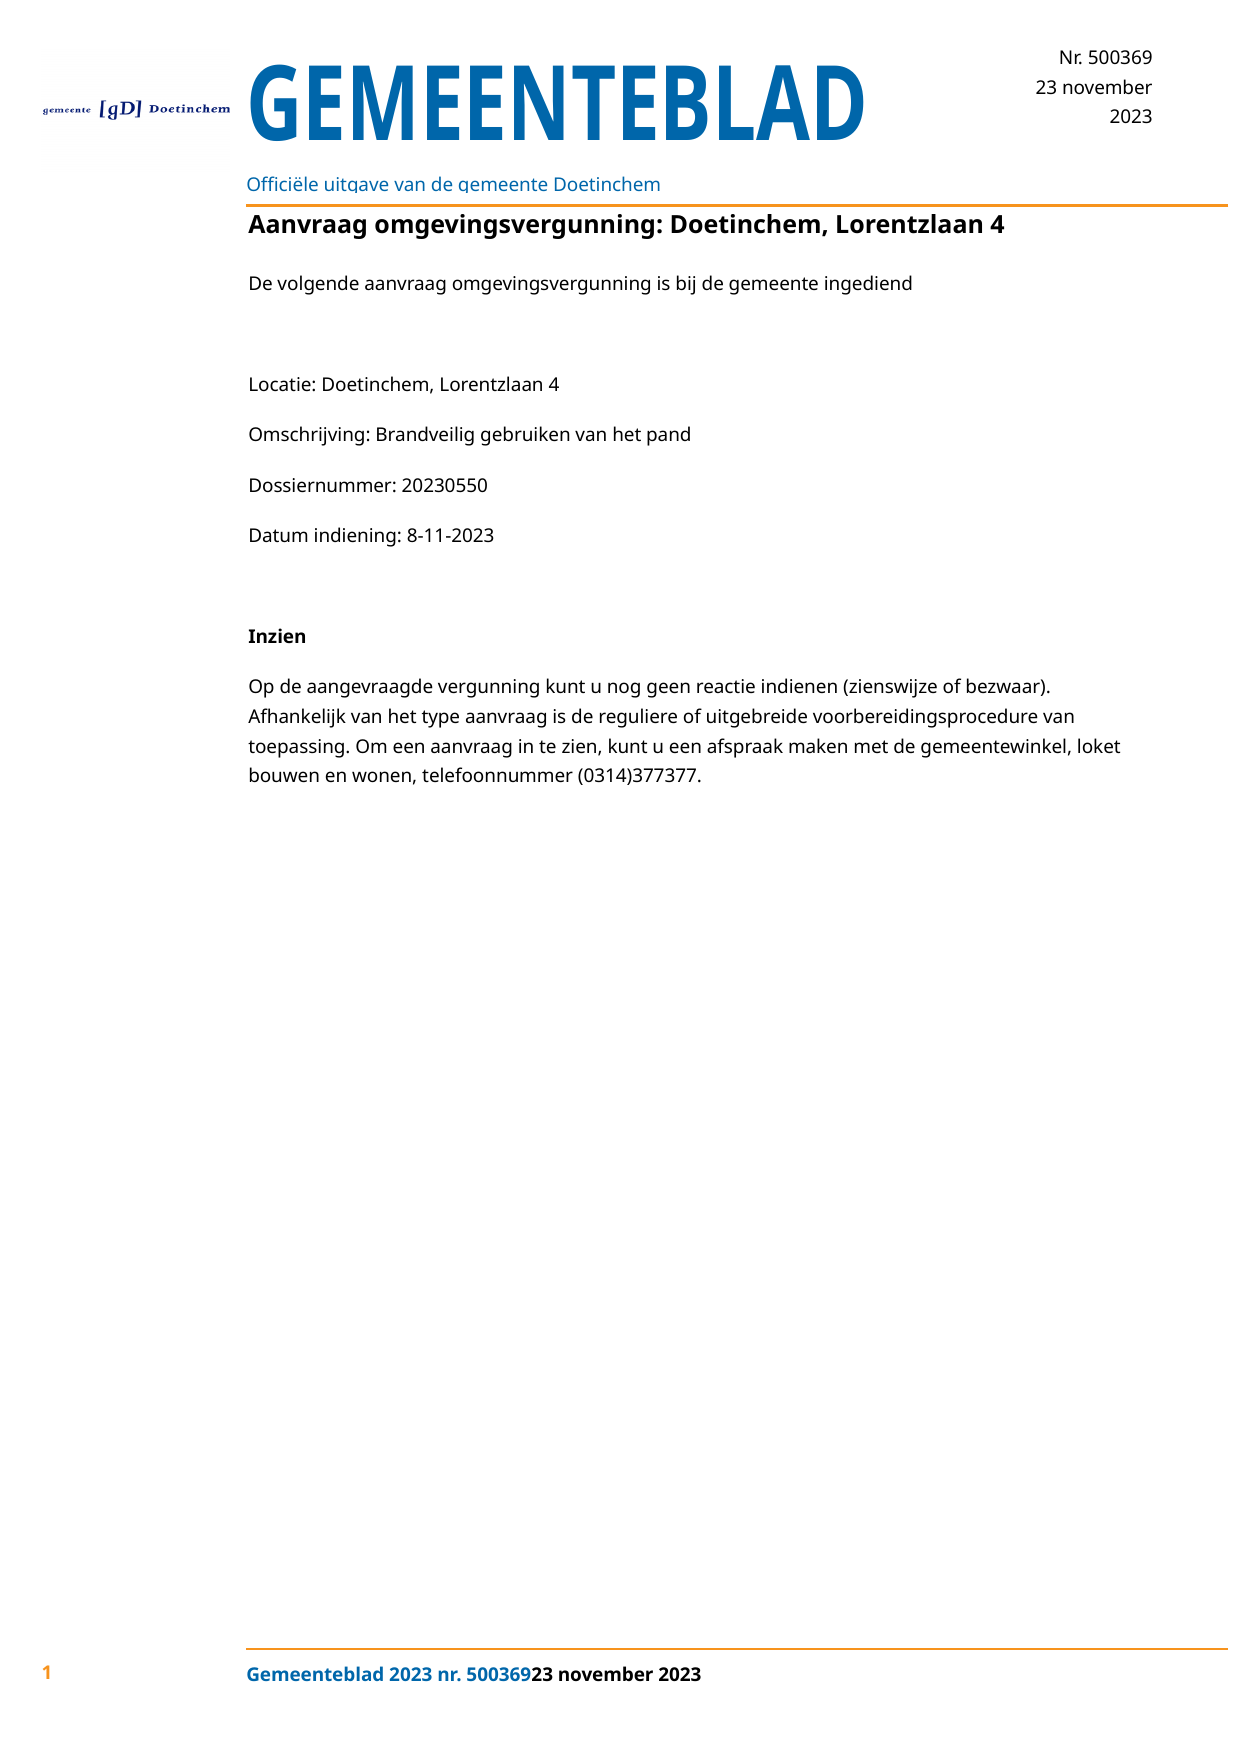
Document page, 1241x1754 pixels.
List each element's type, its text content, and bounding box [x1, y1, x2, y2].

text De volgende aanvraag omgevingsvergunning is bij de gemeente ingediend [248, 270, 1152, 296]
text Inzien [248, 623, 1152, 649]
text Datum indiening: 8-11-2023 [248, 522, 1152, 548]
text Omschrijving: Brandveilig gebruiken van het pand [248, 422, 1152, 447]
text Locatie: Doetinchem, Lorentzlaan 4 [248, 371, 1152, 397]
text Dossiernummer: 20230550 [248, 472, 1152, 498]
text Op de aangevraagde vergunning kunt u nog geen reactie indienen (zienswijze of bezwaar). Afhankelijk van het type aanvraag is de reguliere of uitgebreide voorbereidingsprocedure van toepassing. Om een aanvraag in te zien, kunt u een afspraak maken met de gemeentewinkel, loket bouwen en wonen, telefoonnummer (0314)377377. [248, 674, 1152, 788]
picture [41, 47, 231, 172]
text Aanvraag omgevingsvergunning: Doetinchem, Lorentzlaan 4 [248, 207, 1152, 241]
